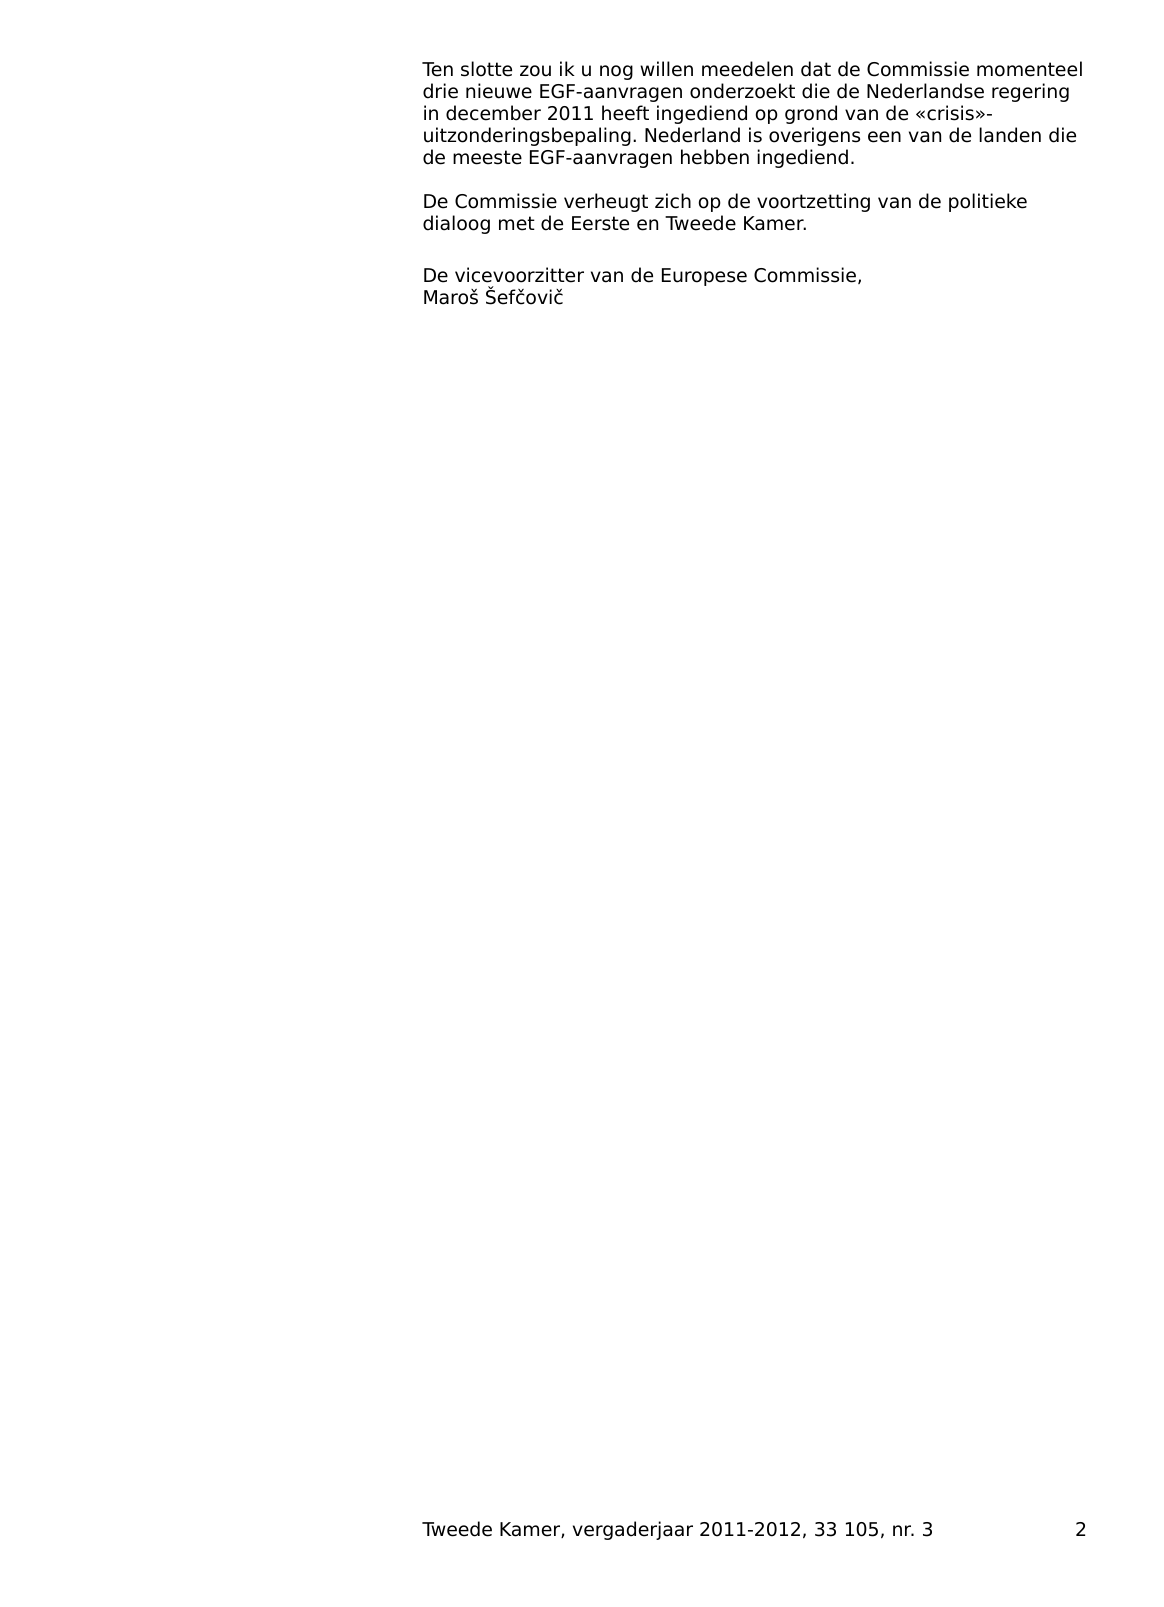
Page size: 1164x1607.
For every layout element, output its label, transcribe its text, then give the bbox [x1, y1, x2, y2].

text De vicevoorzitter van de Europese Commissie, Maroš Šefčovič [422, 265, 1087, 309]
text De Commissie verheugt zich op de voortzetting van de politieke dialoog met de Eerste en Tweede Kamer. [422, 191, 1087, 235]
text Ten slotte zou ik u nog willen meedelen dat de Commissie momenteel drie nieuwe EGF-aanvragen onderzoekt die de Nederlandse regering in december 2011 heeft ingediend op grond van de «crisis»-uitzonderingsbepaling. Nederland is overigens een van de landen die de meeste EGF-aanvragen hebben ingediend. [422, 59, 1087, 169]
